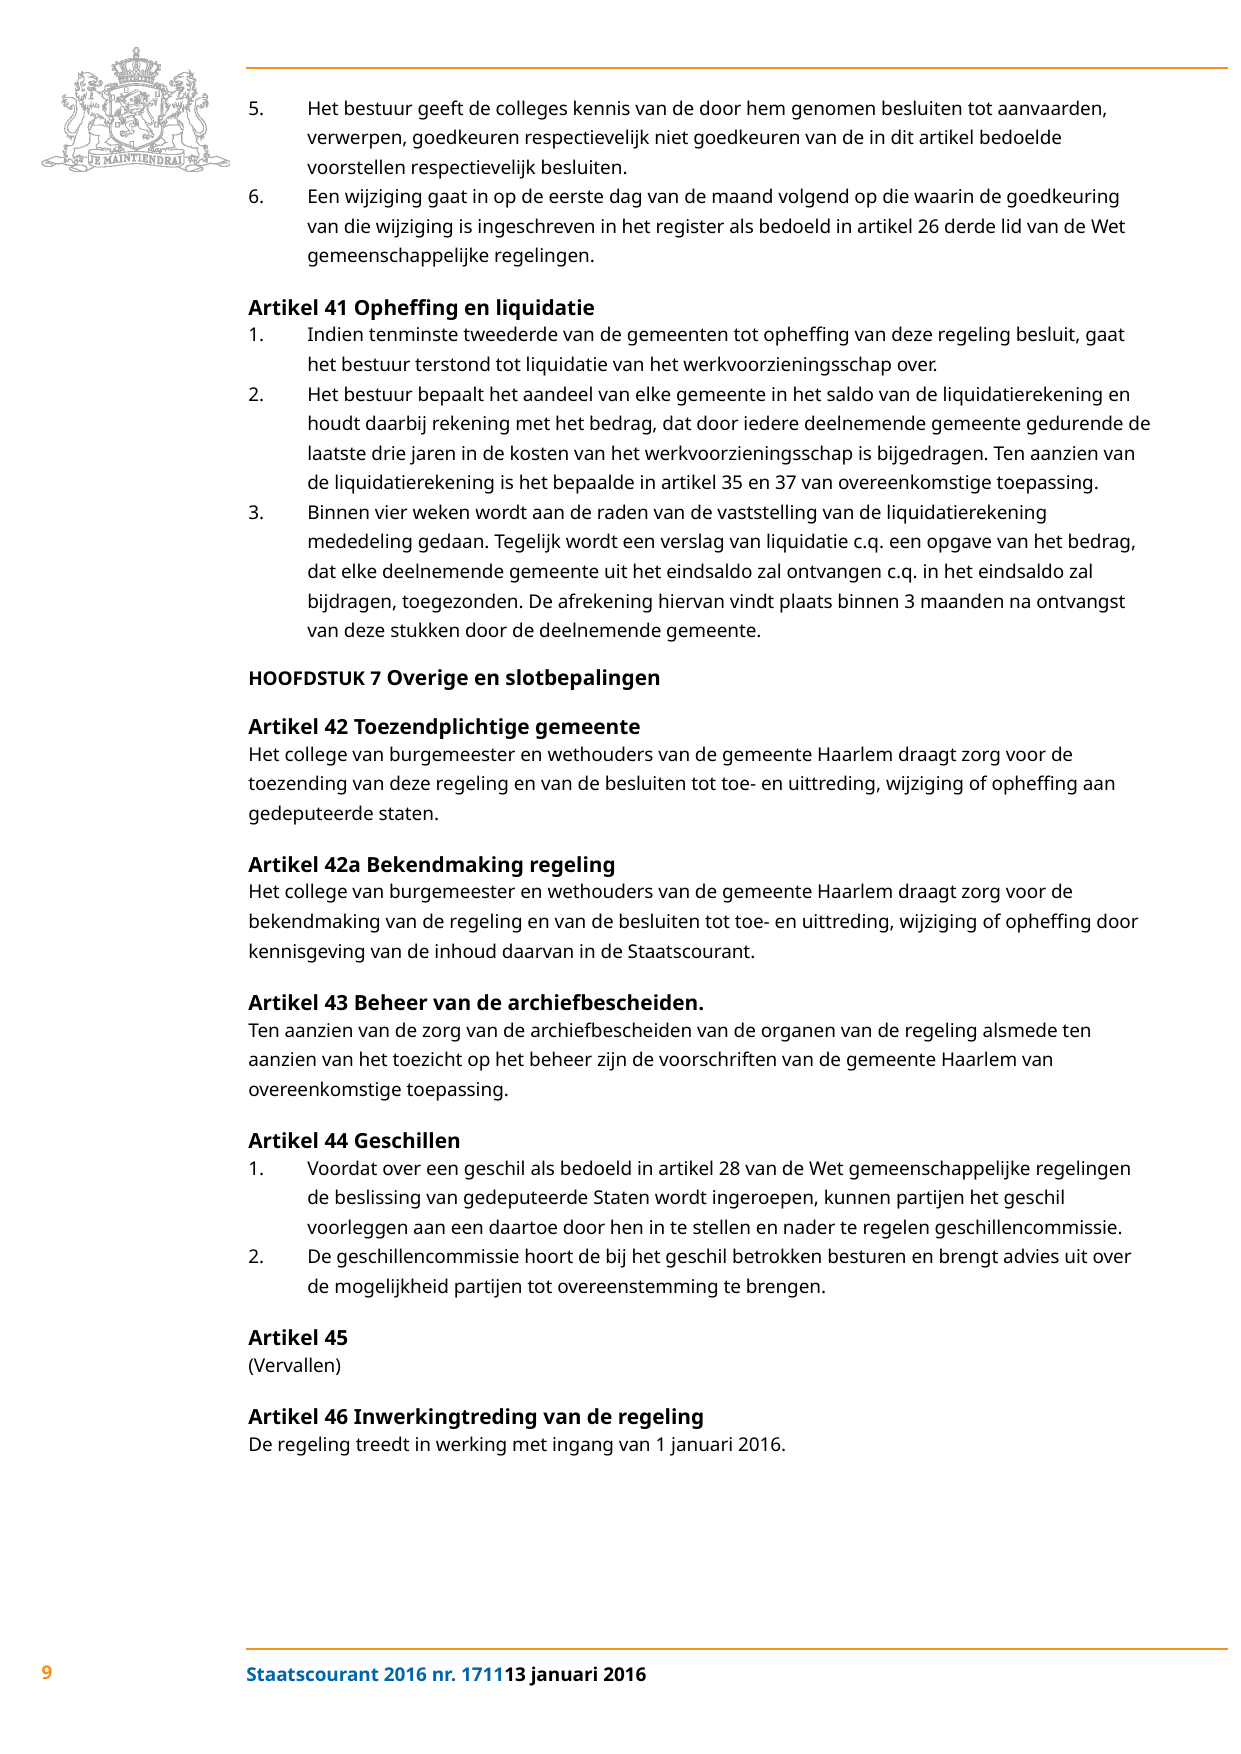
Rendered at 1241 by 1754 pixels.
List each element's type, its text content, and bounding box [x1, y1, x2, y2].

list Binnen vier weken wordt aan de raden van de vaststelling van de liquidatierekening mededeling gedaan. Tegelijk wordt een verslag van liquidatie c.q. een opgave van het bedrag, dat elke deelnemende gemeente uit het eindsaldo zal ontvangen c.q. in het eindsaldo zal bijdragen, toegezonden. De afrekening hiervan vindt plaats binnen 3 maanden na ontvangst van deze stukken door de deelnemende gemeente. [248, 499, 1152, 643]
text (Vervallen) [248, 1352, 1152, 1378]
list De geschillencommissie hoort de bij het geschil betrokken besturen en brengt advies uit over de mogelijkheid partijen tot overeenstemming te brengen. [248, 1243, 1152, 1299]
text Artikel 41 Opheffing en liquidatie [248, 293, 1152, 322]
picture [41, 47, 231, 172]
list Indien tenminste tweederde van de gemeenten tot opheffing van deze regeling besluit, gaat het bestuur terstond tot liquidatie van het werkvoorzieningsschap over. [248, 322, 1152, 377]
text Artikel 46 Inwerkingtreding van de regeling [248, 1402, 1152, 1431]
list Voordat over een geschil als bedoeld in artikel 28 van de Wet gemeenschappelijke regelingen de beslissing van gedeputeerde Staten wordt ingeroepen, kunnen partijen het geschil voorleggen aan een daartoe door hen in te stellen en nader te regelen geschillencommissie. [248, 1155, 1152, 1240]
text Het college van burgemeester en wethouders van de gemeente Haarlem draagt zorg voor de toezending van deze regeling en van de besluiten tot toe- en uittreding, wijziging of opheffing aan gedeputeerde staten. [248, 741, 1152, 826]
list Een wijziging gaat in op de eerste dag van de maand volgend op die waarin de goedkeuring van die wijziging is ingeschreven in het register als bedoeld in artikel 26 derde lid van de Wet gemeenschappelijke regelingen. [248, 183, 1152, 268]
text Artikel 45 [248, 1323, 1152, 1352]
list Het bestuur bepaalt het aandeel van elke gemeente in het saldo van de liquidatierekening en houdt daarbij rekening met het bedrag, dat door iedere deelnemende gemeente gedurende de laatste drie jaren in de kosten van het werkvoorzieningsschap is bijgedragen. Ten aanzien van de liquidatierekening is het bepaalde in artikel 35 en 37 van overeenkomstige toepassing. [248, 381, 1152, 495]
text Artikel 44 Geschillen [248, 1126, 1152, 1155]
text Artikel 43 Beheer van de archiefbescheiden. [248, 988, 1152, 1017]
text Het college van burgemeester en wethouders van de gemeente Haarlem draagt zorg voor de bekendmaking van de regeling en van de besluiten tot toe- en uittreding, wijziging of opheffing door kennisgeving van de inhoud daarvan in de Staatscourant. [248, 879, 1152, 964]
text Ten aanzien van de zorg van de archiefbescheiden van de organen van de regeling alsmede ten aanzien van het toezicht op het beheer zijn de voorschriften van de gemeente Haarlem van overeenkomstige toepassing. [248, 1017, 1152, 1102]
list Het bestuur geeft de colleges kennis van de door hem genomen besluiten tot aanvaarden, verwerpen, goedkeuren respectievelijk niet goedkeuren van de in dit artikel bedoelde voorstellen respectievelijk besluiten. [248, 95, 1152, 180]
text HOOFDSTUK 7 Overige en slotbepalingen [248, 663, 1152, 691]
text Artikel 42a Bekendmaking regeling [248, 850, 1152, 879]
text De regeling treedt in werking met ingang van 1 januari 2016. [248, 1431, 1152, 1457]
text Artikel 42 Toezendplichtige gemeente [248, 712, 1152, 741]
